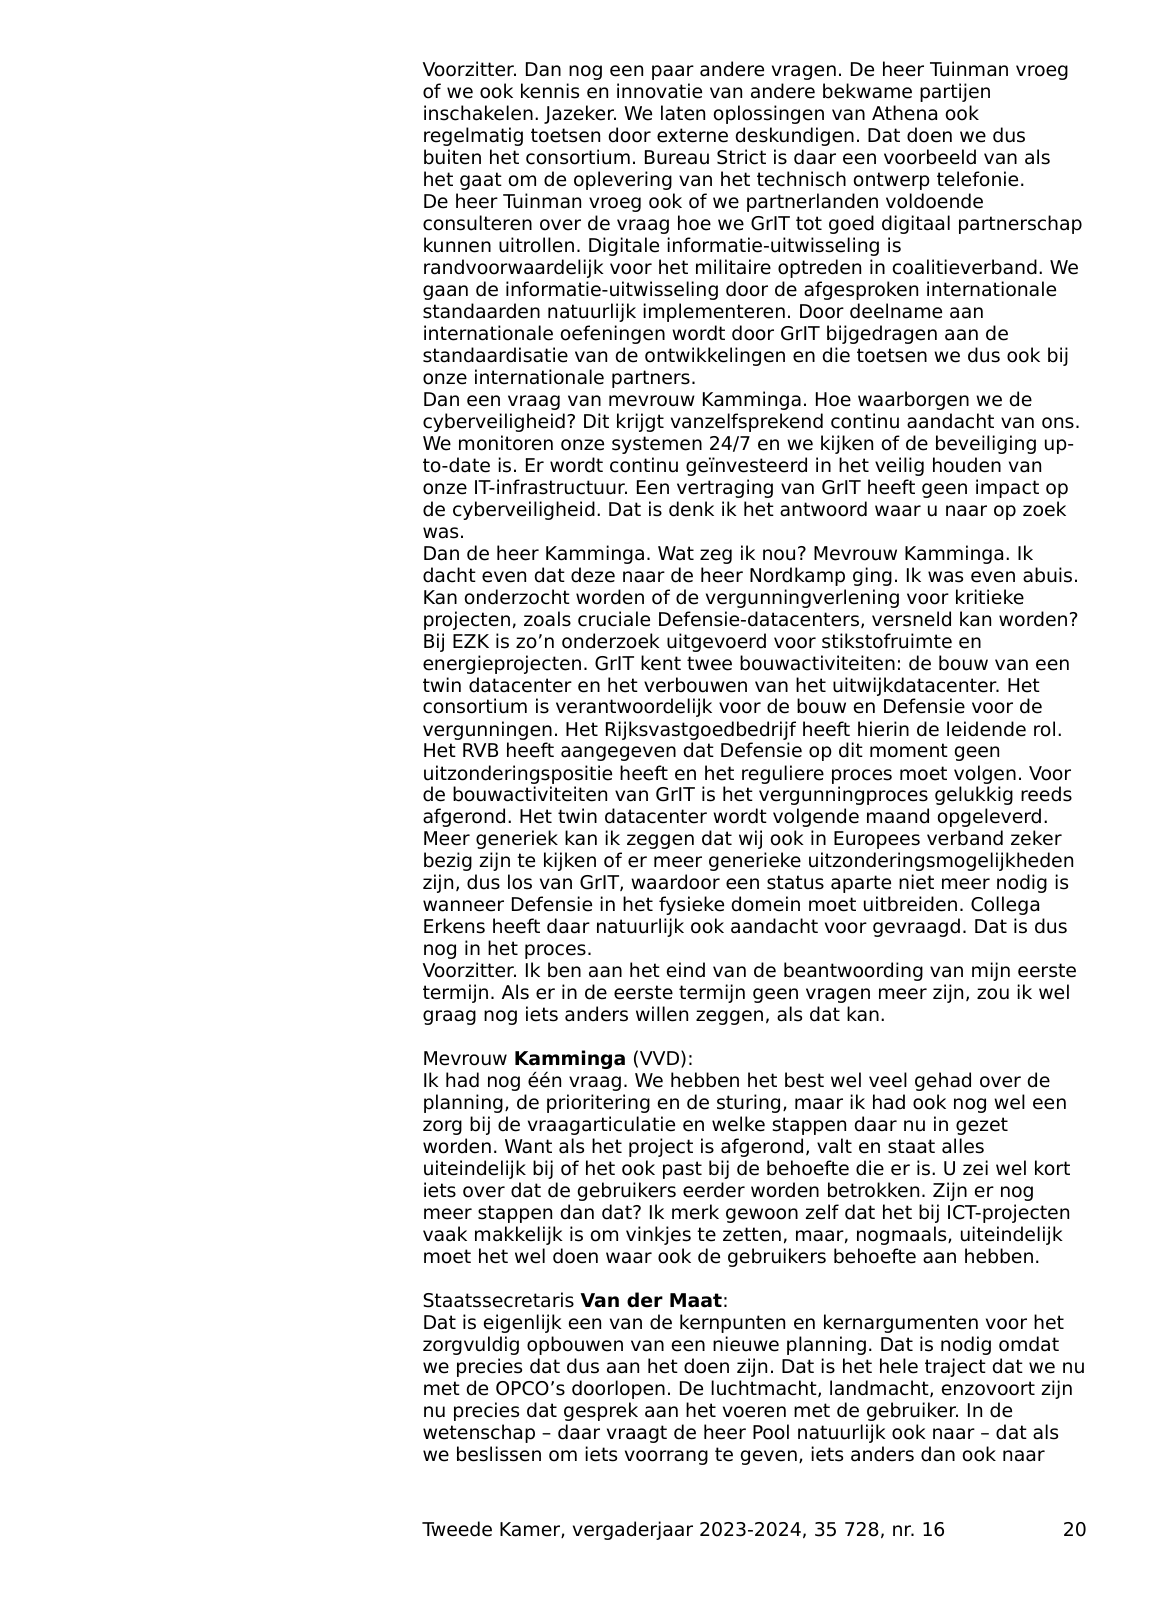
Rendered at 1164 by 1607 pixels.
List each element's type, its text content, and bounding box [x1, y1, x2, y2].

text Dat is eigenlijk een van de kernpunten en kernargumenten voor het zorgvuldig opbouwen van een nieuwe planning. Dat is nodig omdat we precies dat dus aan het doen zijn. Dat is het hele traject dat we nu met de OPCO’s doorlopen. De luchtmacht, landmacht, enzovoort zijn nu precies dat gesprek aan het voeren met de gebruiker. In de wetenschap – daar vraagt de heer Pool natuurlijk ook naar – dat als we beslissen om iets voorrang te geven, iets anders dan ook naar [422, 1312, 1087, 1466]
text Ik had nog één vraag. We hebben het best wel veel gehad over de planning, de prioritering en de sturing, maar ik had ook nog wel een zorg bij de vraagarticulatie en welke stappen daar nu in gezet worden. Want als het project is afgerond, valt en staat alles uiteindelijk bij of het ook past bij de behoefte die er is. U zei wel kort iets over dat de gebruikers eerder worden betrokken. Zijn er nog meer stappen dan dat? Ik merk gewoon zelf dat het bij ICT-projecten vaak makkelijk is om vinkjes te zetten, maar, nogmaals, uiteindelijk moet het wel doen waar ook de gebruikers behoefte aan hebben. [422, 1070, 1087, 1268]
text Voorzitter. Dan nog een paar andere vragen. De heer Tuinman vroeg of we ook kennis en innovatie van andere bekwame partijen inschakelen. Jazeker. We laten oplossingen van Athena ook regelmatig toetsen door externe deskundigen. Dat doen we dus buiten het consortium. Bureau Strict is daar een voorbeeld van als het gaat om de oplevering van het technisch ontwerp telefonie. [422, 59, 1087, 191]
text Dan een vraag van mevrouw Kamminga. Hoe waarborgen we de cyberveiligheid? Dit krijgt vanzelfsprekend continu aandacht van ons. We monitoren onze systemen 24/7 en we kijken of de beveiliging up-to-date is. Er wordt continu geïnvesteerd in het veilig houden van onze IT-infrastructuur. Een vertraging van GrIT heeft geen impact op de cyberveiligheid. Dat is denk ik het antwoord waar u naar op zoek was. [422, 389, 1087, 543]
text De heer Tuinman vroeg ook of we partnerlanden voldoende consulteren over de vraag hoe we GrIT tot goed digitaal partnerschap kunnen uitrollen. Digitale informatie-uitwisseling is randvoorwaardelijk voor het militaire optreden in coalitieverband. We gaan de informatie-uitwisseling door de afgesproken internationale standaarden natuurlijk implementeren. Door deelname aan internationale oefeningen wordt door GrIT bijgedragen aan de standaardisatie van de ontwikkelingen en die toetsen we dus ook bij onze internationale partners. [422, 191, 1087, 389]
text Voorzitter. Ik ben aan het eind van de beantwoording van mijn eerste termijn. Als er in de eerste termijn geen vragen meer zijn, zou ik wel graag nog iets anders willen zeggen, als dat kan. [422, 960, 1087, 1026]
text Mevrouw Kamminga (VVD): [422, 1048, 1087, 1070]
text Staatssecretaris Van der Maat: [422, 1290, 1087, 1312]
text Dan de heer Kamminga. Wat zeg ik nou? Mevrouw Kamminga. Ik dacht even dat deze naar de heer Nordkamp ging. Ik was even abuis. Kan onderzocht worden of de vergunningverlening voor kritieke projecten, zoals cruciale Defensie-datacenters, versneld kan worden? Bij EZK is zo’n onderzoek uitgevoerd voor stikstofruimte en energieprojecten. GrIT kent twee bouwactiviteiten: de bouw van een twin datacenter en het verbouwen van het uitwijkdatacenter. Het consortium is verantwoordelijk voor de bouw en Defensie voor de vergunningen. Het Rijksvastgoedbedrijf heeft hierin de leidende rol. Het RVB heeft aangegeven dat Defensie op dit moment geen uitzonderingspositie heeft en het reguliere proces moet volgen. Voor de bouwactiviteiten van GrIT is het vergunningproces gelukkig reeds afgerond. Het twin datacenter wordt volgende maand opgeleverd. Meer generiek kan ik zeggen dat wij ook in Europees verband zeker bezig zijn te kijken of er meer generieke uitzonderingsmogelijkheden zijn, dus los van GrIT, waardoor een status aparte niet meer nodig is wanneer Defensie in het fysieke domein moet uitbreiden. Collega Erkens heeft daar natuurlijk ook aandacht voor gevraagd. Dat is dus nog in het proces. [422, 543, 1087, 960]
